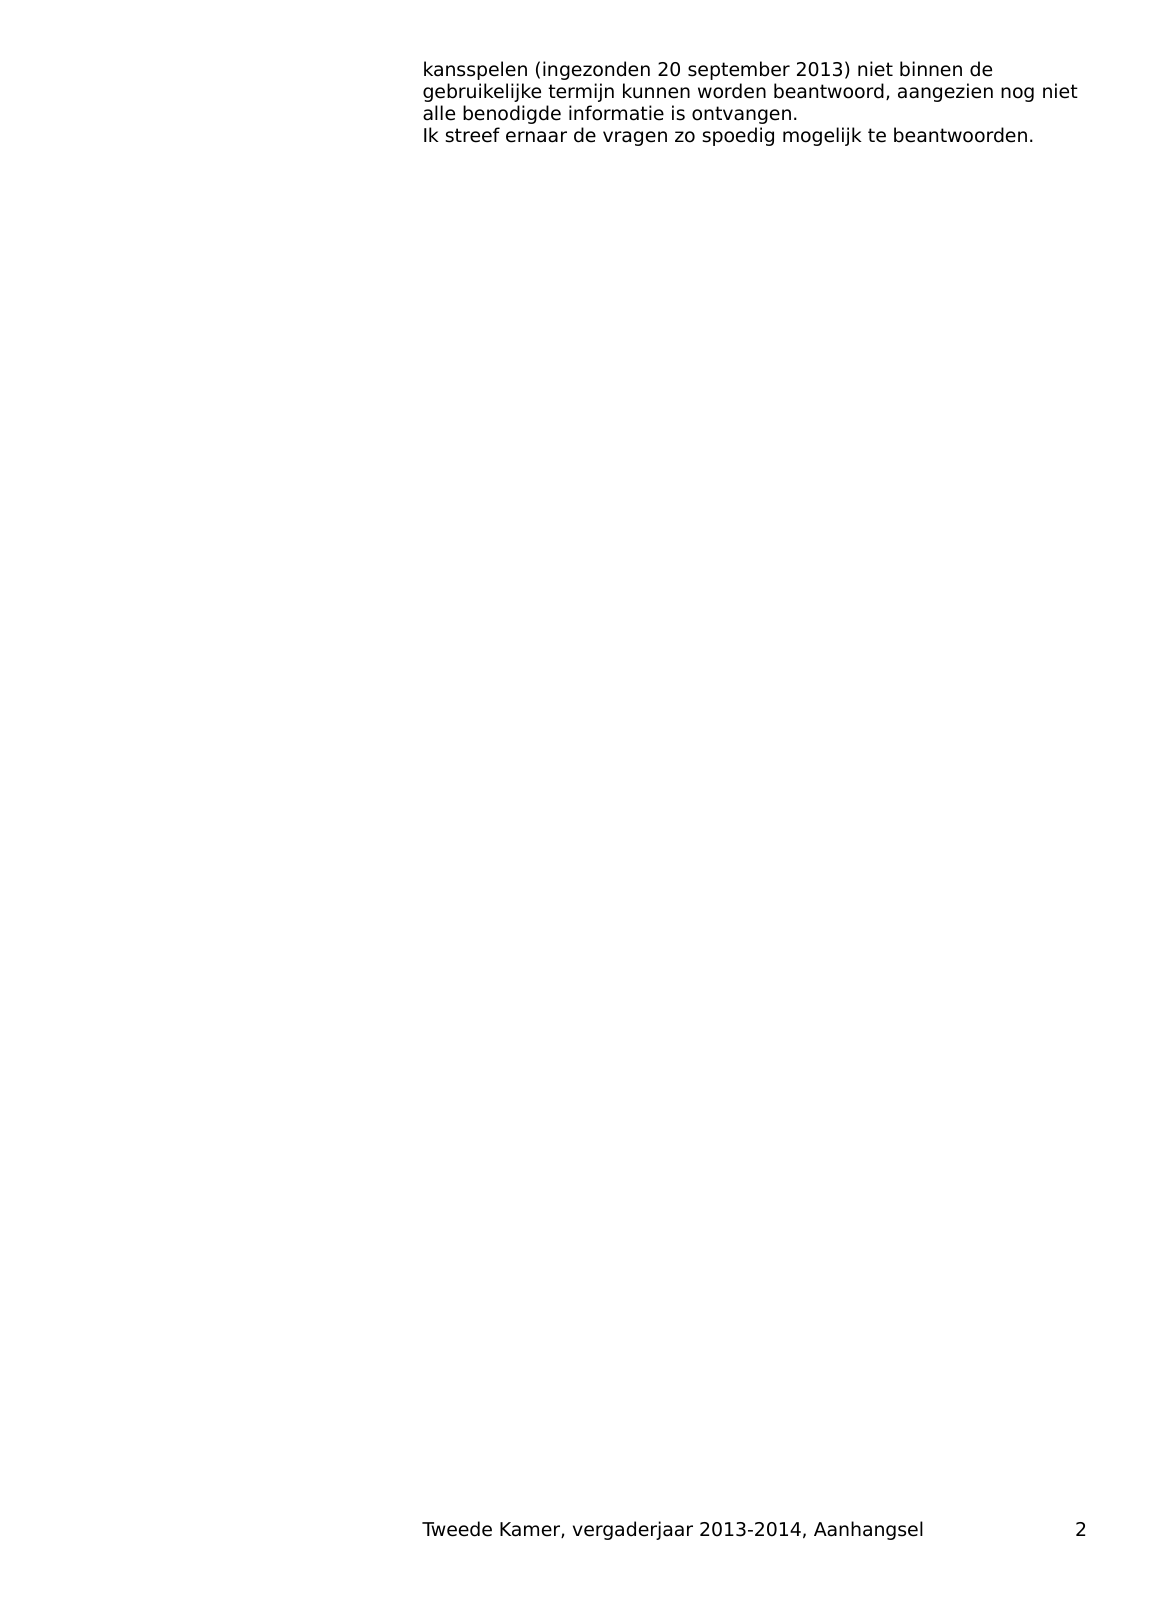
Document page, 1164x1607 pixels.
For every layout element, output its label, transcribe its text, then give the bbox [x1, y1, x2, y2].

text kansspelen (ingezonden 20 september 2013) niet binnen de gebruikelijke termijn kunnen worden beantwoord, aangezien nog niet alle benodigde informatie is ontvangen. [422, 59, 1087, 125]
text Ik streef ernaar de vragen zo spoedig mogelijk te beantwoorden. [422, 125, 1087, 147]
